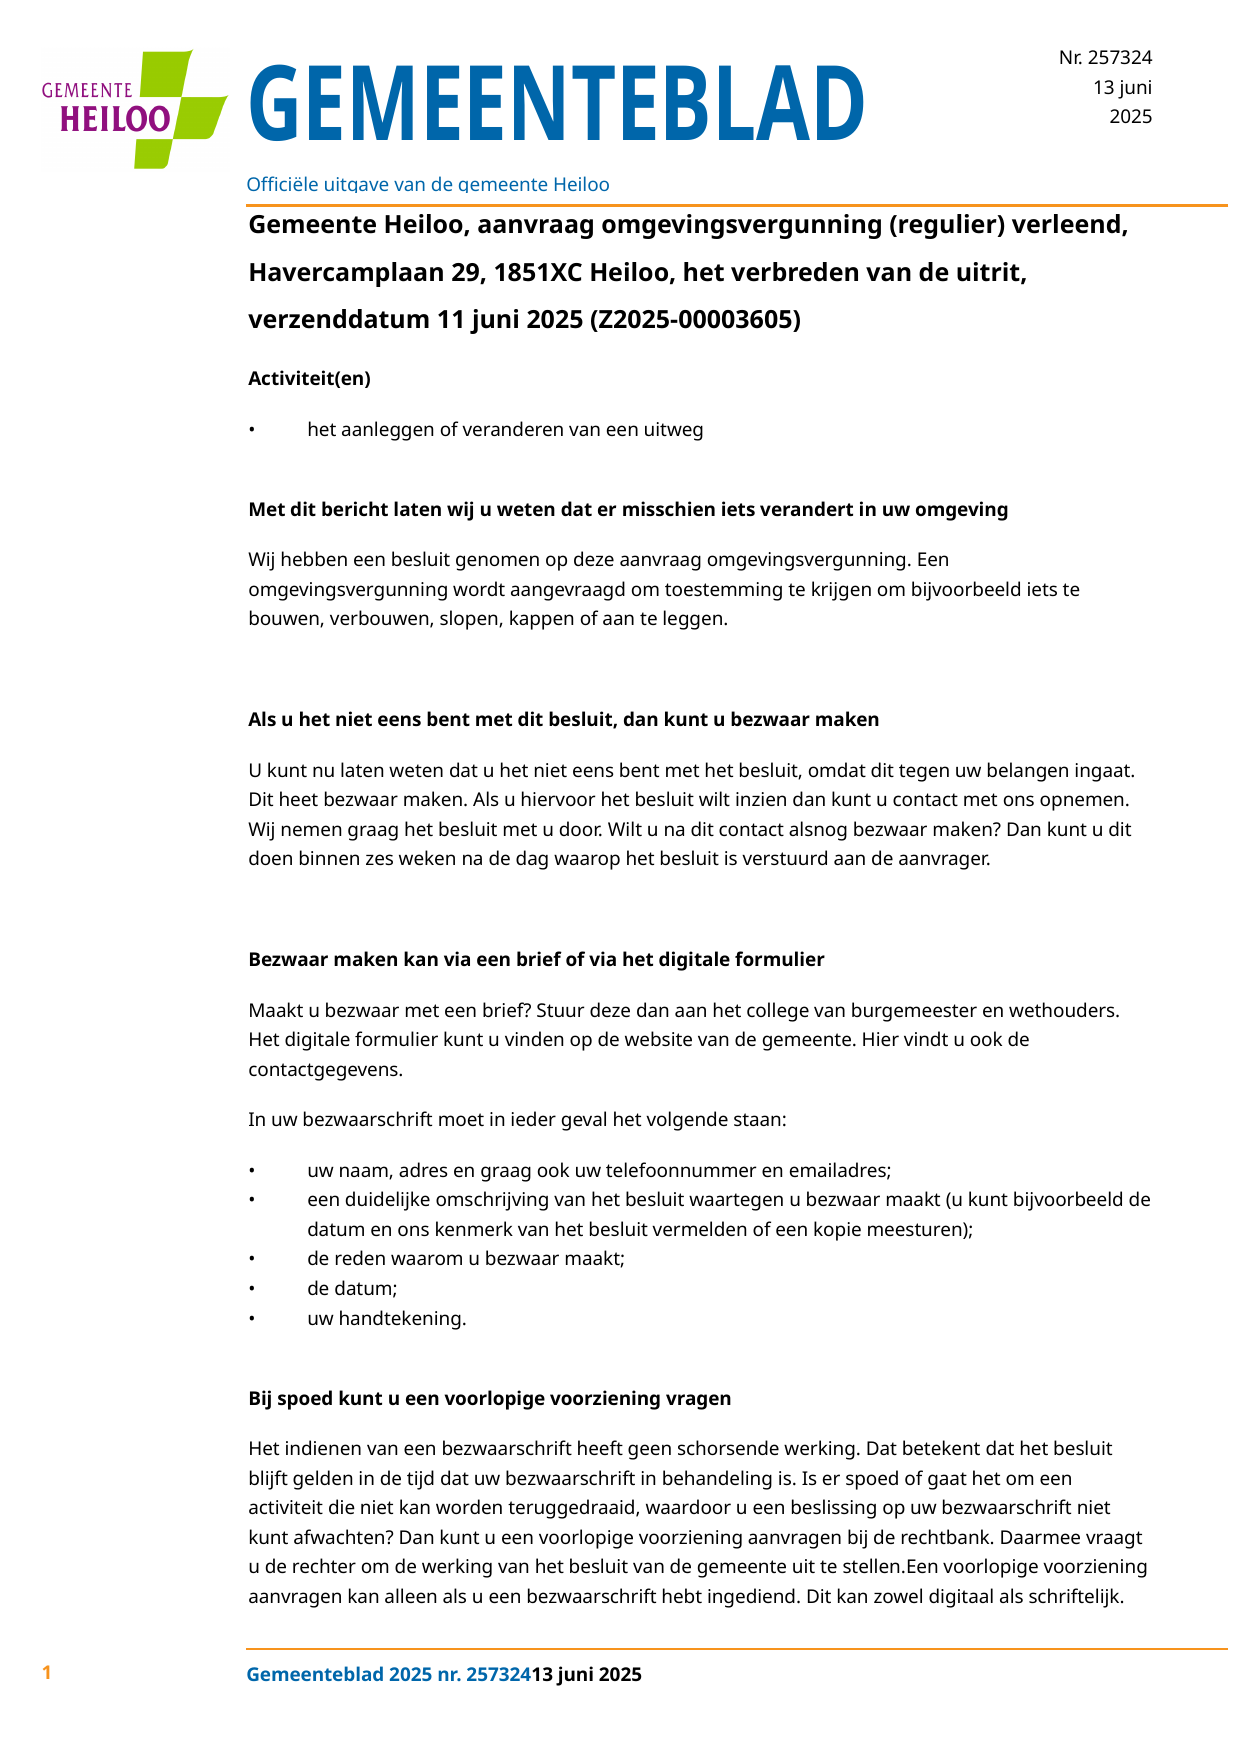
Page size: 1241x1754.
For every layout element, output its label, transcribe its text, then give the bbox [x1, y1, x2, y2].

text U kunt nu laten weten dat u het niet eens bent met het besluit, omdat dit tegen uw belangen ingaat. Dit heet bezwaar maken. Als u hiervoor het besluit wilt inzien dan kunt u contact met ons opnemen. Wij nemen graag het besluit met u door. Wilt u na dit contact alsnog bezwaar maken? Dan kunt u dit doen binnen zes weken na de dag waarop het besluit is verstuurd aan de aanvrager. [248, 757, 1152, 871]
text Bij spoed kunt u een voorlopige voorziening vragen [248, 1385, 1152, 1410]
text Het indienen van een bezwaarschrift heeft geen schorsende werking. Dat betekent dat het besluit blijft gelden in de tijd dat uw bezwaarschrift in behandeling is. Is er spoed of gaat het om een activiteit die niet kan worden teruggedraaid, waardoor u een beslissing op uw bezwaarschrift niet kunt afwachten? Dan kunt u een voorlopige voorziening aanvragen bij de rechtbank. Daarmee vraagt u de rechter om de werking van het besluit van de gemeente uit te stellen.Een voorlopige voorziening aanvragen kan alleen als u een bezwaarschrift hebt ingediend. Dit kan zowel digitaal als schriftelijk. [248, 1435, 1152, 1609]
text Met dit bericht laten wij u weten dat er misschien iets verandert in uw omgeving [248, 496, 1152, 522]
list een duidelijke omschrijving van het besluit waartegen u bezwaar maakt (u kunt bijvoorbeeld de datum en ons kenmerk van het besluit vermelden of een kopie meesturen); [248, 1186, 1152, 1242]
text Gemeente Heiloo, aanvraag omgevingsvergunning (regulier) verleend, Havercamplaan 29, 1851XC Heiloo, het verbreden van de uitrit, verzenddatum 11 juni 2025 (Z2025-00003605) [248, 207, 1152, 336]
text In uw bezwaarschrift moet in ieder geval het volgende staan: [248, 1106, 1152, 1132]
list de datum; [248, 1275, 1152, 1301]
list uw naam, adres en graag ook uw telefoonnummer en emailadres; [248, 1157, 1152, 1182]
text Maakt u bezwaar met een brief? Stuur deze dan aan het college van burgemeester en wethouders. Het digitale formulier kunt u vinden op de website van de gemeente. Hier vindt u ook de contactgegevens. [248, 997, 1152, 1082]
text Als u het niet eens bent met dit besluit, dan kunt u bezwaar maken [248, 706, 1152, 732]
text Wij hebben een besluit genomen op deze aanvraag omgevingsvergunning. Een omgevingsvergunning wordt aangevraagd om toestemming te krijgen om bijvoorbeeld iets te bouwen, verbouwen, slopen, kappen of aan te leggen. [248, 546, 1152, 631]
list het aanleggen of veranderen van een uitweg [248, 416, 1152, 442]
text Bezwaar maken kan via een brief of via het digitale formulier [248, 946, 1152, 972]
list uw handtekening. [248, 1305, 1152, 1330]
list de reden waarom u bezwaar maakt; [248, 1246, 1152, 1271]
picture [41, 47, 231, 172]
text Activiteit(en) [248, 366, 1152, 391]
